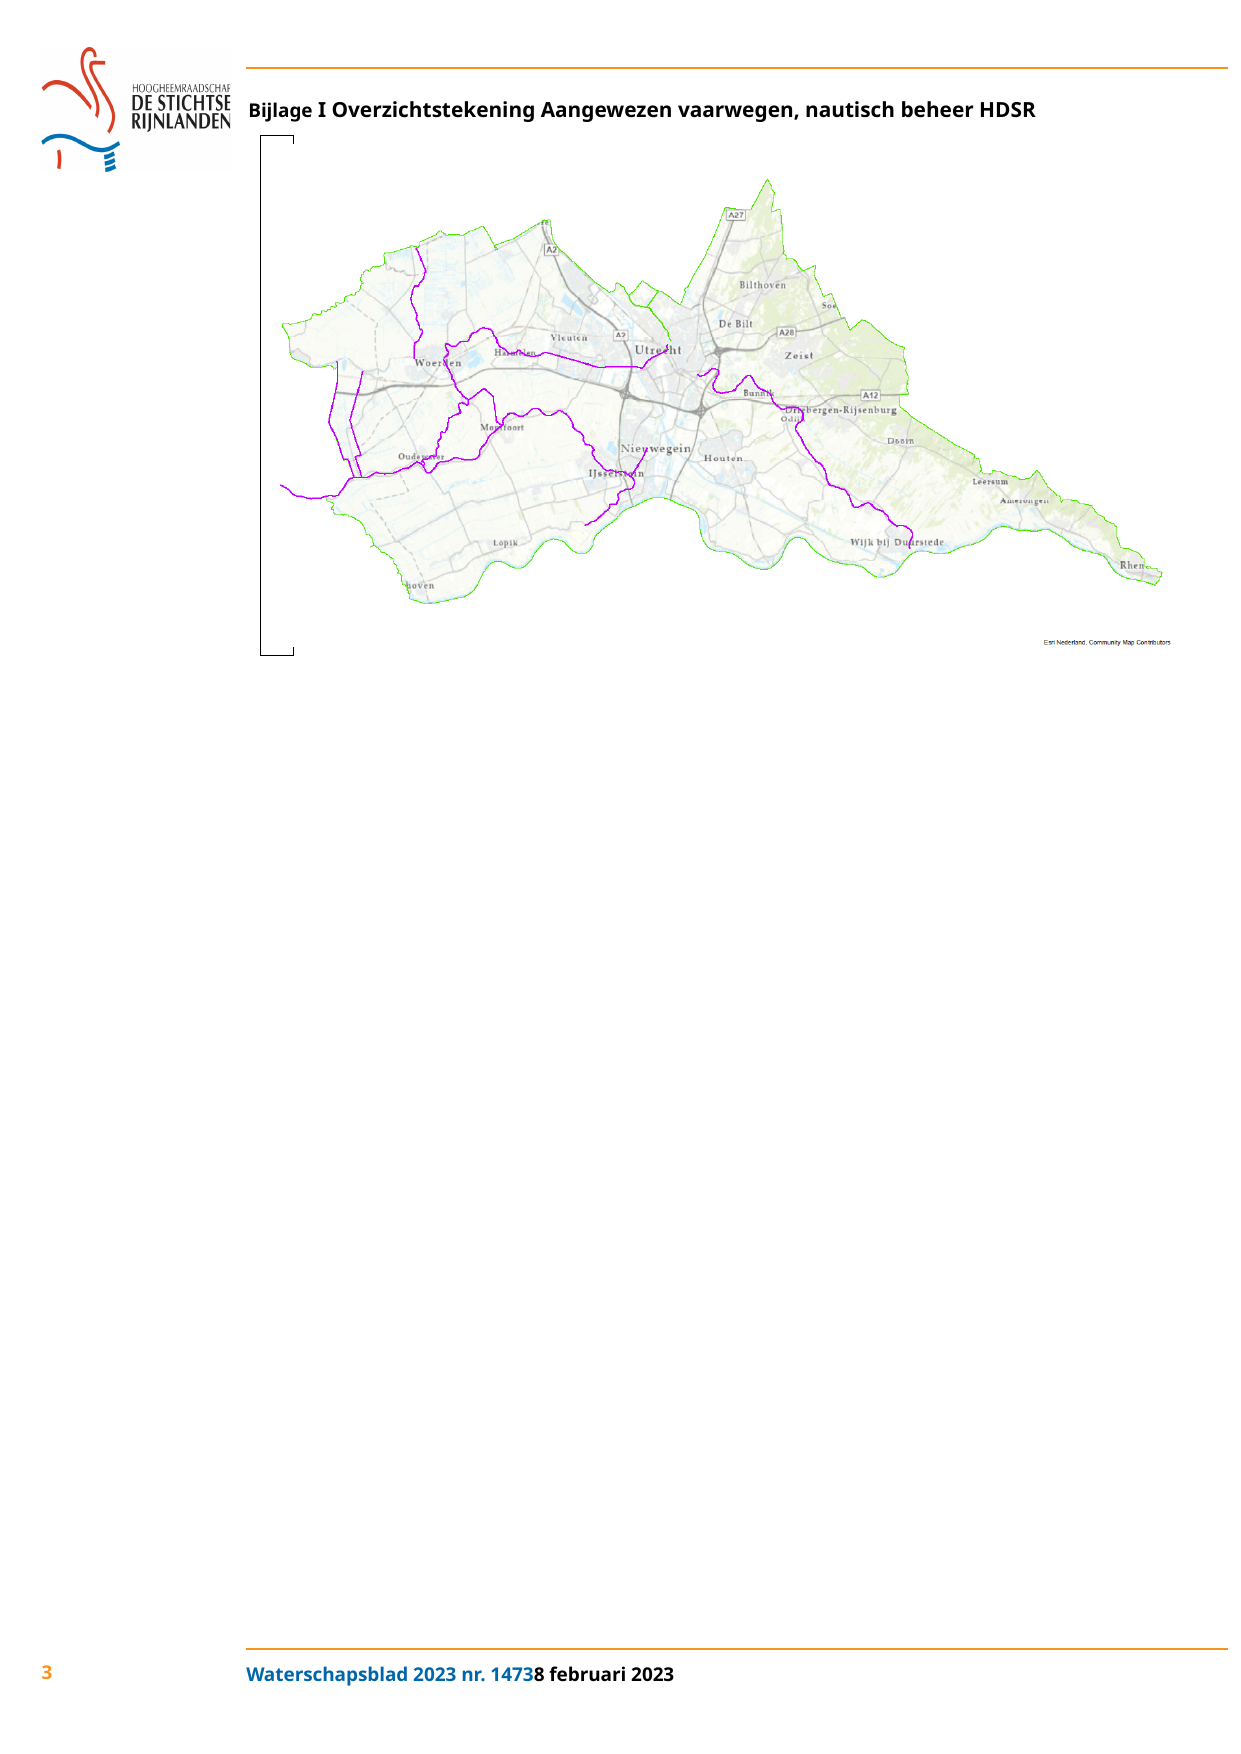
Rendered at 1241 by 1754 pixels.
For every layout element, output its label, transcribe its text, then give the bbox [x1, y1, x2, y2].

text Bijlage I Overzichtstekening Aangewezen vaarwegen, nautisch beheer HDSR [248, 95, 1152, 123]
picture [268, 144, 1173, 647]
picture [41, 47, 231, 172]
